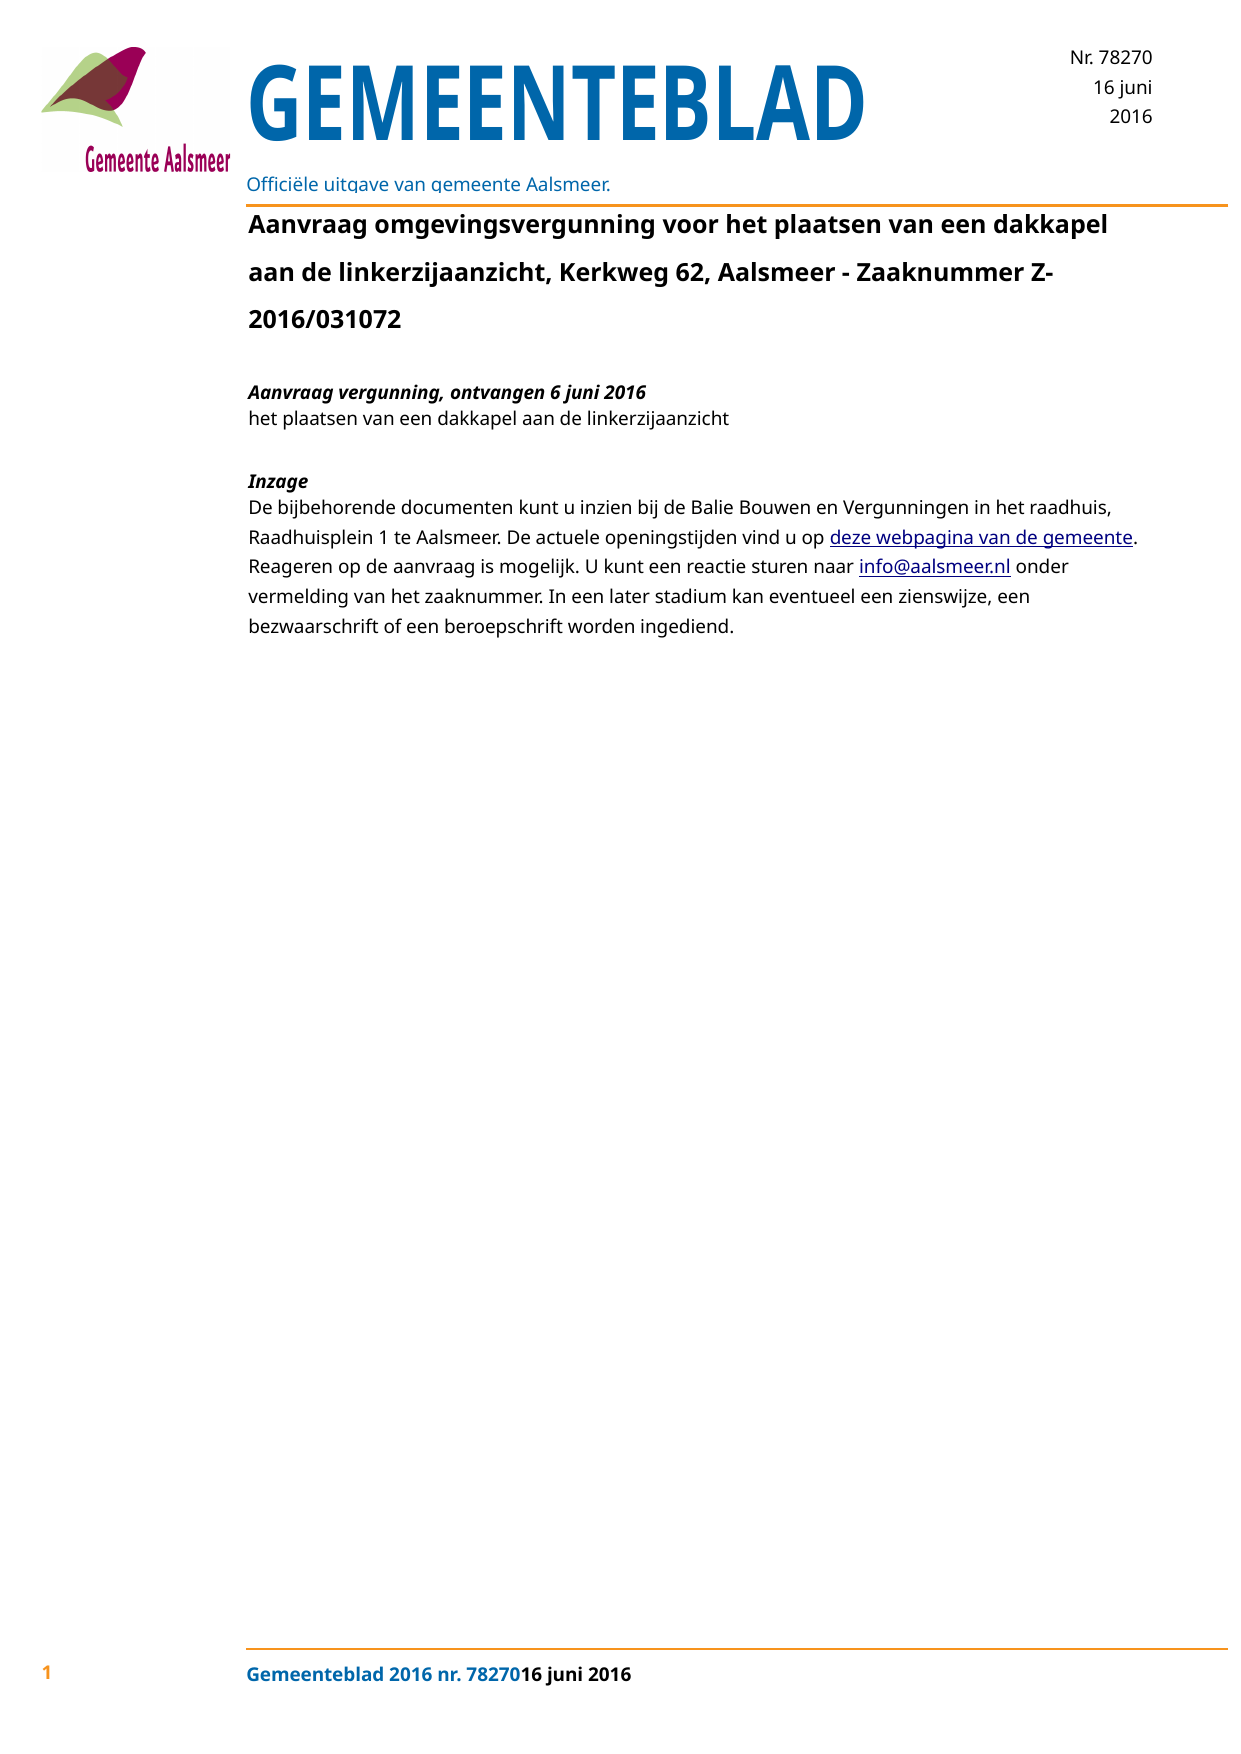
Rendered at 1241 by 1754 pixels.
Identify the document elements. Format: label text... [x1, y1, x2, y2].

text Aanvraag vergunning, ontvangen 6 juni 2016 [248, 379, 1152, 405]
text Aanvraag omgevingsvergunning voor het plaatsen van een dakkapel aan de linkerzijaanzicht, Kerkweg 62, Aalsmeer - Zaaknummer Z-2016/031072 [248, 207, 1152, 336]
picture [41, 47, 231, 172]
text ​ [248, 663, 1152, 689]
text De bijbehorende documenten kunt u inzien bij de Balie Bouwen en Vergunningen in het raadhuis, Raadhuisplein 1 te Aalsmeer. De actuele openingstijden vind u op deze webpagina van de gemeente. Reageren op de aanvraag is mogelijk. U kunt een reactie sturen naar info@aalsmeer.nl onder vermelding van het zaaknummer. In een later stadium kan eventueel een zienswijze, een bezwaarschrift of een beroepschrift worden ingediend. [248, 494, 1152, 638]
text het plaatsen van een dakkapel aan de linkerzijaanzicht [248, 405, 1152, 431]
text Inzage [248, 469, 1152, 494]
